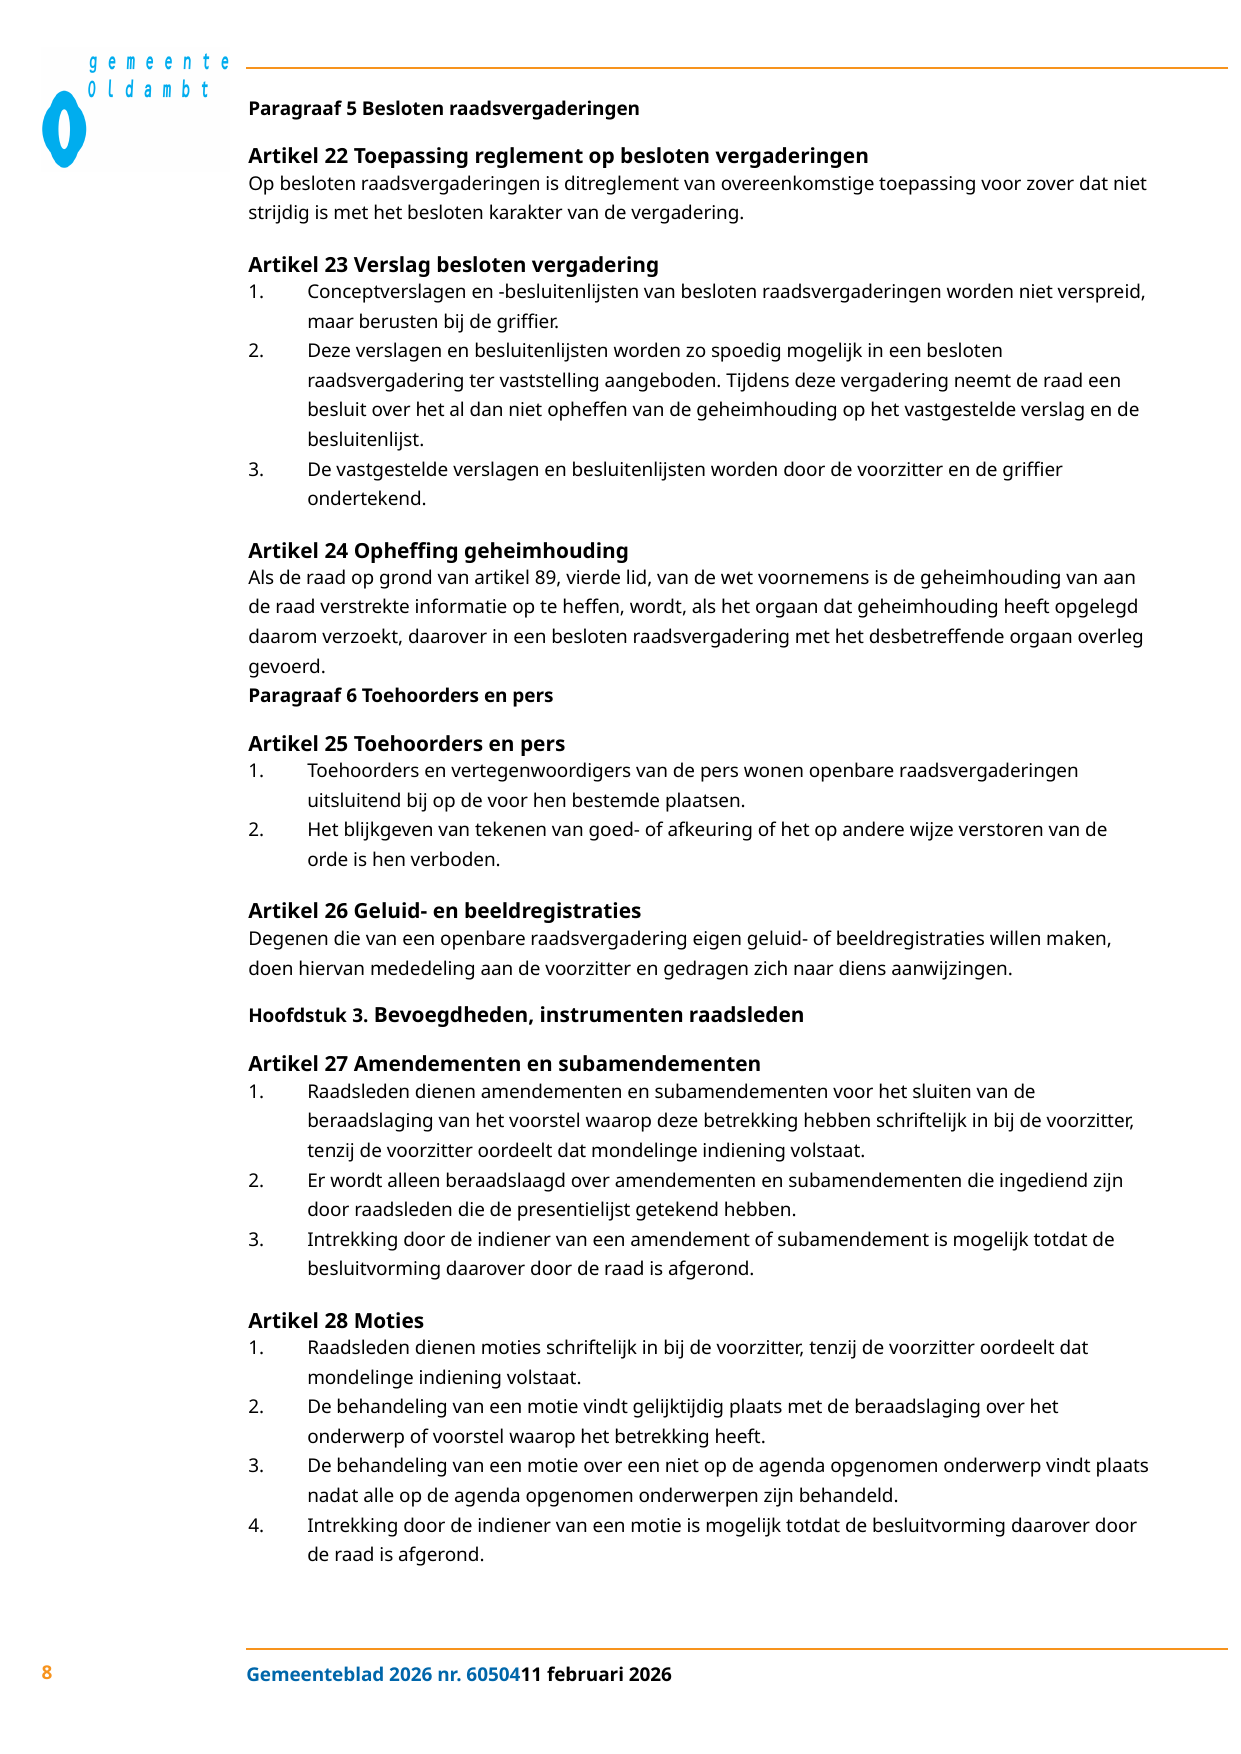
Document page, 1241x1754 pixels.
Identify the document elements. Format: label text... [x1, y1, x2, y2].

list Intrekking door de indiener van een motie is mogelijk totdat de besluitvorming daarover door de raad is afgerond. [248, 1512, 1152, 1567]
text Paragraaf 5 Besloten raadsvergaderingen [248, 95, 1152, 121]
list Intrekking door de indiener van een amendement of subamendement is mogelijk totdat de besluitvorming daarover door de raad is afgerond. [248, 1226, 1152, 1281]
text Paragraaf 6 Toehoorders en pers [248, 682, 1152, 708]
text Hoofdstuk 3. Bevoegdheden, instrumenten raadsleden [248, 1000, 1152, 1029]
picture [41, 47, 231, 172]
list Raadsleden dienen moties schriftelijk in bij de voorzitter, tenzij de voorzitter oordeelt dat mondelinge indiening volstaat. [248, 1334, 1152, 1390]
list Raadsleden dienen amendementen en subamendementen voor het sluiten van de beraadslaging van het voorstel waarop deze betrekking hebben schriftelijk in bij de voorzitter, tenzij de voorzitter oordeelt dat mondelinge indiening volstaat. [248, 1078, 1152, 1163]
text Artikel 24 Opheffing geheimhouding [248, 536, 1152, 564]
text Artikel 23 Verslag besloten vergadering [248, 250, 1152, 278]
list De behandeling van een motie vindt gelijktijdig plaats met de beraadslaging over het onderwerp of voorstel waarop het betrekking heeft. [248, 1393, 1152, 1449]
text Artikel 25 Toehoorders en pers [248, 729, 1152, 757]
text Artikel 22 Toepassing reglement op besloten vergaderingen [248, 141, 1152, 170]
text Artikel 28 Moties [248, 1306, 1152, 1334]
list Het blijkgeven van tekenen van goed- of afkeuring of het op andere wijze verstoren van de orde is hen verboden. [248, 817, 1152, 872]
list Conceptverslagen en -besluitenlijsten van besloten raadsvergaderingen worden niet verspreid, maar berusten bij de griffier. [248, 278, 1152, 333]
list Er wordt alleen beraadslaagd over amendementen en subamendementen die ingediend zijn door raadsleden die de presentielijst getekend hebben. [248, 1167, 1152, 1222]
text Artikel 26 Geluid- en beeldregistraties [248, 897, 1152, 925]
list Toehoorders en vertegenwoordigers van de pers wonen openbare raadsvergaderingen uitsluitend bij op de voor hen bestemde plaatsen. [248, 757, 1152, 813]
list De behandeling van een motie over een niet op de agenda opgenomen onderwerp vindt plaats nadat alle op de agenda opgenomen onderwerpen zijn behandeld. [248, 1453, 1152, 1508]
text Op besloten raadsvergaderingen is ditreglement van overeenkomstige toepassing voor zover dat niet strijdig is met het besloten karakter van de vergadering. [248, 170, 1152, 225]
text Als de raad op grond van artikel 89, vierde lid, van de wet voornemens is de geheimhouding van aan de raad verstrekte informatie op te heffen, wordt, als het orgaan dat geheimhouding heeft opgelegd daarom verzoekt, daarover in een besloten raadsvergadering met het desbetreffende orgaan overleg gevoerd. [248, 564, 1152, 679]
list Deze verslagen en besluitenlijsten worden zo spoedig mogelijk in een besloten raadsvergadering ter vaststelling aangeboden. Tijdens deze vergadering neemt de raad een besluit over het al dan niet opheffen van de geheimhouding op het vastgestelde verslag en de besluitenlijst. [248, 337, 1152, 452]
text Degenen die van een openbare raadsvergadering eigen geluid- of beeldregistraties willen maken, doen hiervan mededeling aan de voorzitter en gedragen zich naar diens aanwijzingen. [248, 925, 1152, 980]
list De vastgestelde verslagen en besluitenlijsten worden door de voorzitter en de griffier ondertekend. [248, 456, 1152, 511]
text Artikel 27 Amendementen en subamendementen [248, 1049, 1152, 1078]
